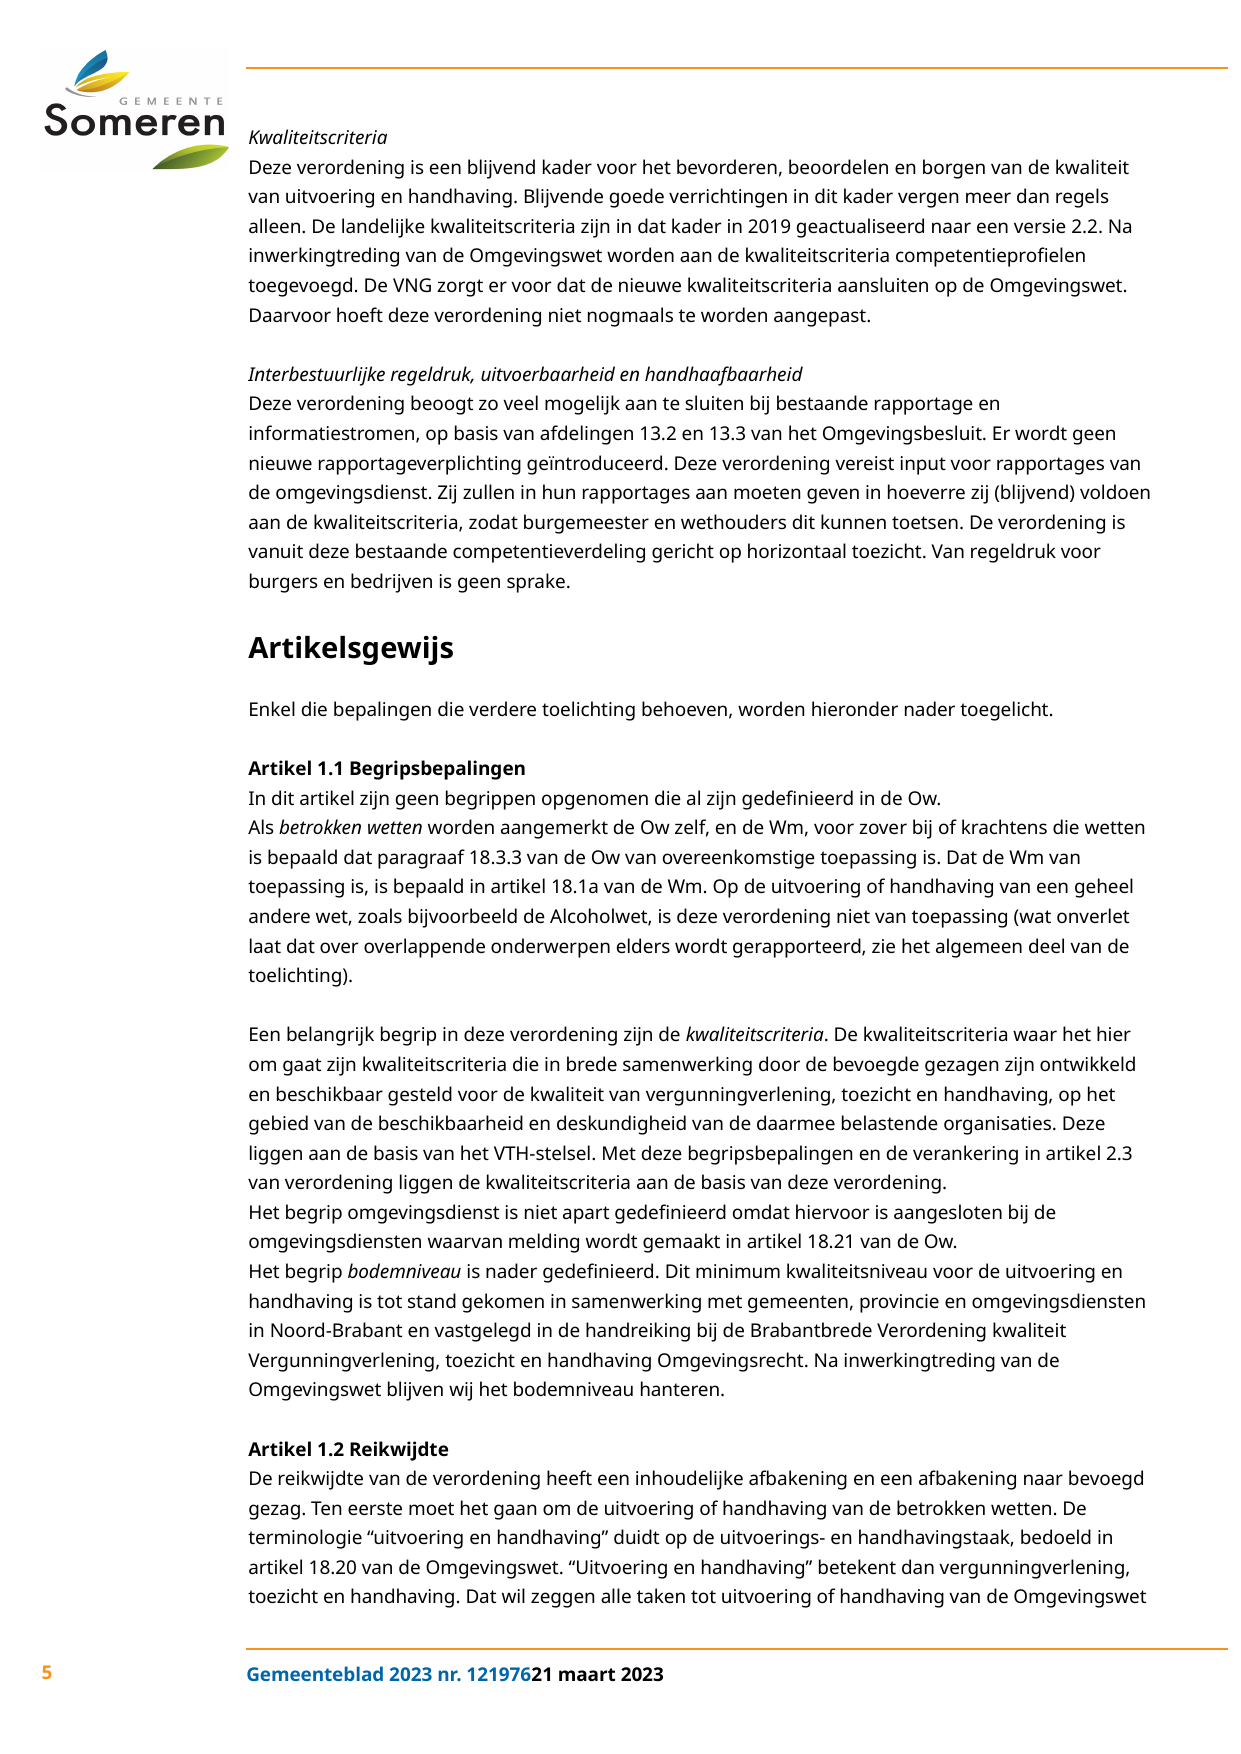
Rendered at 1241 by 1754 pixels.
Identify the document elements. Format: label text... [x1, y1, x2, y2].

text De reikwijdte van de verordening heeft een inhoudelijke afbakening en een afbakening naar bevoegd gezag. Ten eerste moet het gaan om de uitvoering of handhaving van de betrokken wetten. De terminologie “uitvoering en handhaving” duidt op de uitvoerings- en handhavingstaak, bedoeld in artikel 18.20 van de Omgevingswet. “Uitvoering en handhaving” betekent dan vergunningverlening, toezicht en handhaving. Dat wil zeggen alle taken tot uitvoering of handhaving van de Omgevingswet [248, 1465, 1152, 1609]
text In dit artikel zijn geen begrippen opgenomen die al zijn gedefinieerd in de Ow. [248, 785, 1152, 811]
text Deze verordening beoogt zo veel mogelijk aan te sluiten bij bestaande rapportage en informatiestromen, op basis van afdelingen 13.2 en 13.3 van het Omgevingsbesluit. Er wordt geen nieuwe rapportageverplichting geïntroduceerd. Deze verordening vereist input voor rapportages van de omgevingsdienst. Zij zullen in hun rapportages aan moeten geven in hoeverre zij (blijvend) voldoen aan de kwaliteitscriteria, zodat burgemeester en wethouders dit kunnen toetsen. De verordening is vanuit deze bestaande competentieverdeling gericht op horizontaal toezicht. Van regeldruk voor burgers en bedrijven is geen sprake. [248, 391, 1152, 594]
picture [41, 47, 231, 172]
text Artikel 1.1 Begripsbepalingen [248, 755, 1152, 781]
text Artikel 1.2 Reikwijdte [248, 1436, 1152, 1461]
text Kwaliteitscriteria [248, 124, 1152, 150]
text Een belangrijk begrip in deze verordening zijn de kwaliteitscriteria. De kwaliteitscriteria waar het hier om gaat zijn kwaliteitscriteria die in brede samenwerking door de bevoegde gezagen zijn ontwikkeld en beschikbaar gesteld voor de kwaliteit van vergunningverlening, toezicht en handhaving, op het gebied van de beschikbaarheid en deskundigheid van de daarmee belastende organisaties. Deze liggen aan de basis van het VTH-stelsel. Met deze begripsbepalingen en de verankering in artikel 2.3 van verordening liggen de kwaliteitscriteria aan de basis van deze verordening. [248, 1022, 1152, 1195]
text Het begrip bodemniveau is nader gedefinieerd. Dit minimum kwaliteitsniveau voor de uitvoering en handhaving is tot stand gekomen in samenwerking met gemeenten, provincie en omgevingsdiensten in Noord-Brabant en vastgelegd in de handreiking bij de Brabantbrede Verordening kwaliteit Vergunningverlening, toezicht en handhaving Omgevingsrecht. Na inwerkingtreding van de Omgevingswet blijven wij het bodemniveau hanteren. [248, 1258, 1152, 1402]
text Interbestuurlijke regeldruk, uitvoerbaarheid en handhaafbaarheid [248, 361, 1152, 387]
text Als betrokken wetten worden aangemerkt de Ow zelf, en de Wm, voor zover bij of krachtens die wetten is bepaald dat paragraaf 18.3.3 van de Ow van overeenkomstige toepassing is. Dat de Wm van toepassing is, is bepaald in artikel 18.1a van de Wm. Op de uitvoering of handhaving van een geheel andere wet, zoals bijvoorbeeld de Alcoholwet, is deze verordening niet van toepassing (wat onverlet laat dat over overlappende onderwerpen elders wordt gerapporteerd, zie het algemeen deel van de toelichting). [248, 814, 1152, 988]
text Het begrip omgevingsdienst is niet apart gedefinieerd omdat hiervoor is aangesloten bij de omgevingsdiensten waarvan melding wordt gemaakt in artikel 18.21 van de Ow. [248, 1199, 1152, 1254]
text Artikelsgewijs [248, 627, 1152, 667]
text Deze verordening is een blijvend kader voor het bevorderen, beoordelen en borgen van de kwaliteit van uitvoering en handhaving. Blijvende goede verrichtingen in dit kader vergen meer dan regels alleen. De landelijke kwaliteitscriteria zijn in dat kader in 2019 geactualiseerd naar een versie 2.2. Na inwerkingtreding van de Omgevingswet worden aan de kwaliteitscriteria competentieprofielen toegevoegd. De VNG zorgt er voor dat de nieuwe kwaliteitscriteria aansluiten op de Omgevingswet. Daarvoor hoeft deze verordening niet nogmaals te worden aangepast. [248, 154, 1152, 328]
text Enkel die bepalingen die verdere toelichting behoeven, worden hieronder nader toegelicht. [248, 696, 1152, 722]
